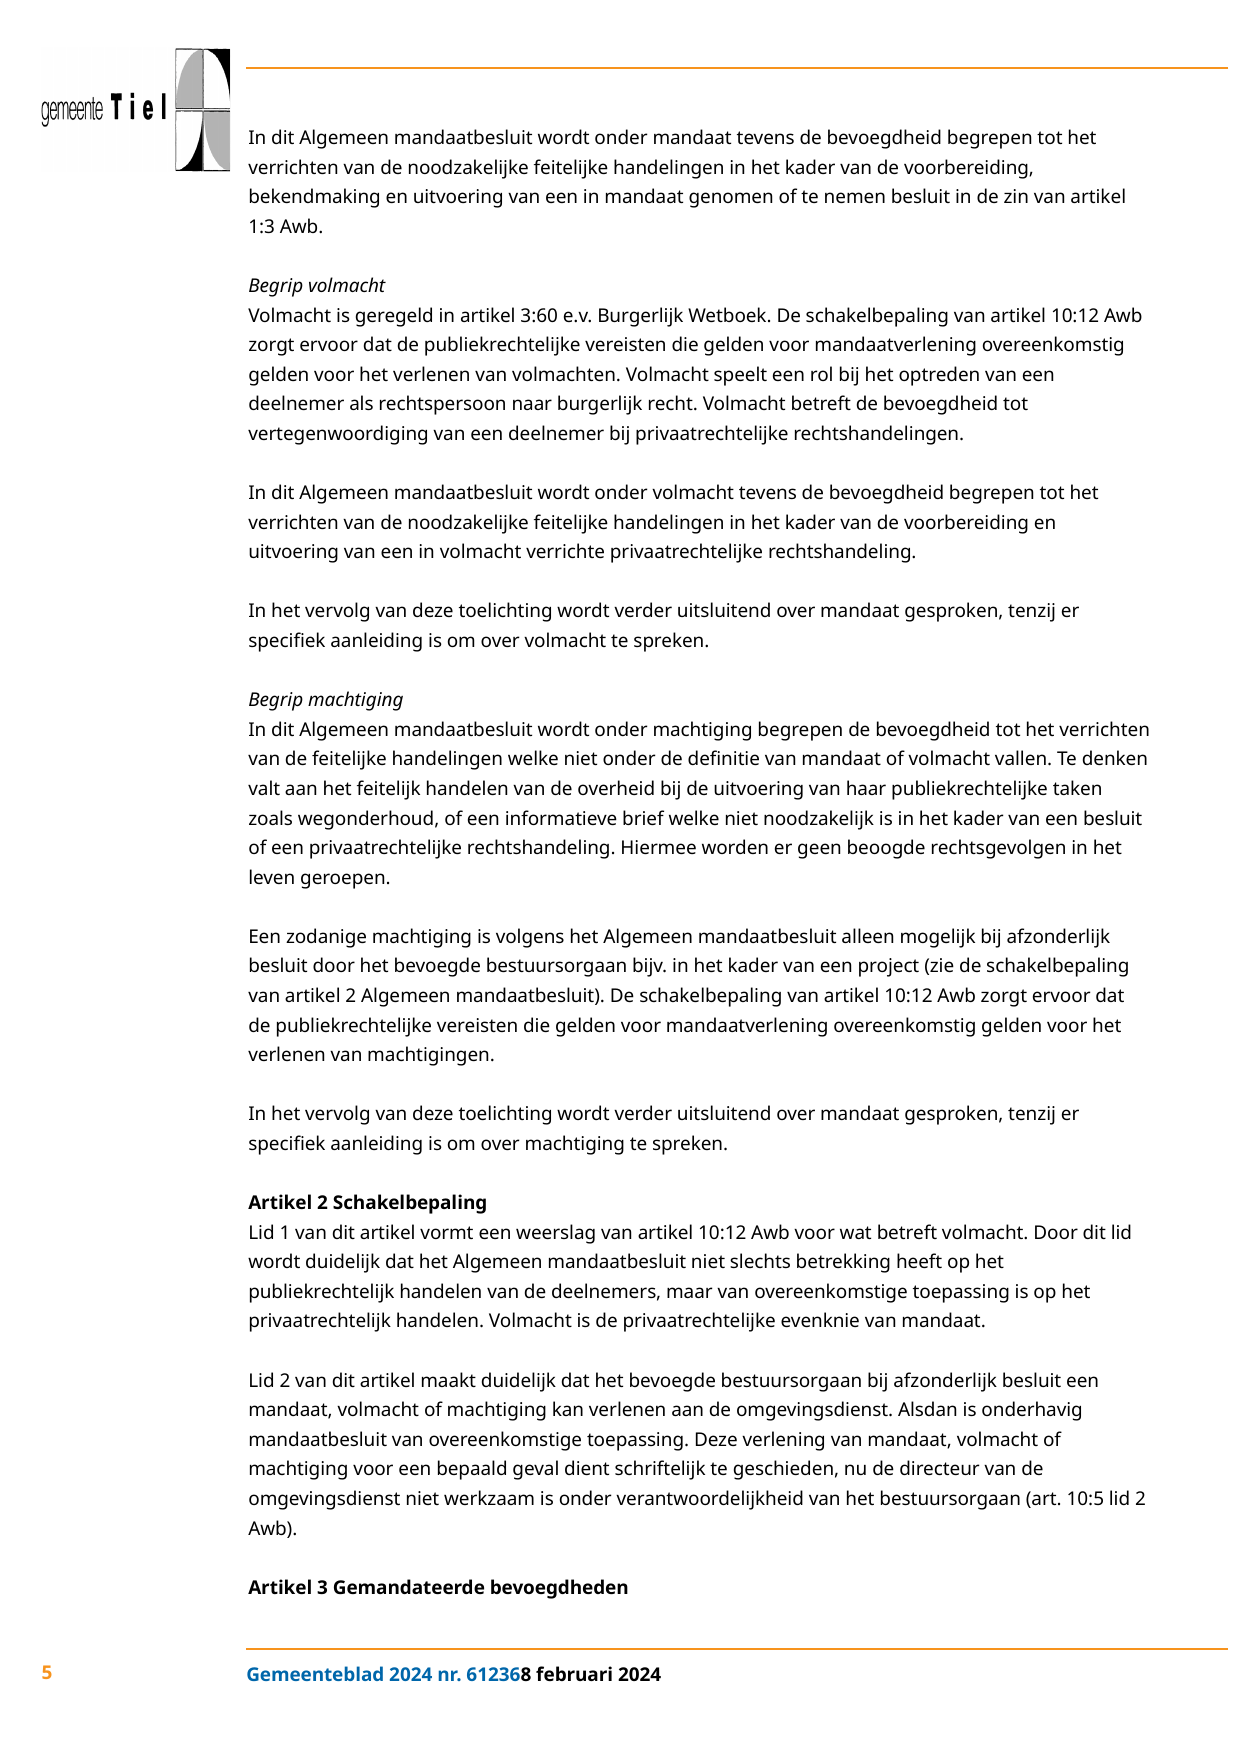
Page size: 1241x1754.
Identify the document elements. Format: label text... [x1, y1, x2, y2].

text Artikel 3 Gemandateerde bevoegdheden [248, 1574, 1152, 1600]
text Begrip volmacht [248, 272, 1152, 298]
picture [41, 47, 231, 172]
text Begrip machtiging [248, 686, 1152, 712]
text Lid 1 van dit artikel vormt een weerslag van artikel 10:12 Awb voor wat betreft volmacht. Door dit lid wordt duidelijk dat het Algemeen mandaatbesluit niet slechts betrekking heeft op het publiekrechtelijk handelen van de deelnemers, maar van overeenkomstige toepassing is op het privaatrechtelijk handelen. Volmacht is de privaatrechtelijke evenknie van mandaat. [248, 1219, 1152, 1333]
text Een zodanige machtiging is volgens het Algemeen mandaatbesluit alleen mogelijk bij afzonderlijk besluit door het bevoegde bestuursorgaan bijv. in het kader van een project (zie de schakelbepaling van artikel 2 Algemeen mandaatbesluit). De schakelbepaling van artikel 10:12 Awb zorgt ervoor dat de publiekrechtelijke vereisten die gelden voor mandaatverlening overeenkomstig gelden voor het verlenen van machtigingen. [248, 923, 1152, 1067]
text Artikel 2 Schakelbepaling [248, 1189, 1152, 1215]
text Lid 2 van dit artikel maakt duidelijk dat het bevoegde bestuursorgaan bij afzonderlijk besluit een mandaat, volmacht of machtiging kan verlenen aan de omgevingsdienst. Alsdan is onderhavig mandaatbesluit van overeenkomstige toepassing. Deze verlening van mandaat, volmacht of machtiging voor een bepaald geval dient schriftelijk te geschieden, nu de directeur van de omgevingsdienst niet werkzaam is onder verantwoordelijkheid van het bestuursorgaan (art. 10:5 lid 2 Awb). [248, 1367, 1152, 1541]
text Volmacht is geregeld in artikel 3:60 e.v. Burgerlijk Wetboek. De schakelbepaling van artikel 10:12 Awb zorgt ervoor dat de publiekrechtelijke vereisten die gelden voor mandaatverlening overeenkomstig gelden voor het verlenen van volmachten. Volmacht speelt een rol bij het optreden van een deelnemer als rechtspersoon naar burgerlijk recht. Volmacht betreft de bevoegdheid tot vertegenwoordiging van een deelnemer bij privaatrechtelijke rechtshandelingen. [248, 302, 1152, 446]
text In dit Algemeen mandaatbesluit wordt onder volmacht tevens de bevoegdheid begrepen tot het verrichten van de noodzakelijke feitelijke handelingen in het kader van de voorbereiding en uitvoering van een in volmacht verrichte privaatrechtelijke rechtshandeling. [248, 479, 1152, 564]
text In dit Algemeen mandaatbesluit wordt onder mandaat tevens de bevoegdheid begrepen tot het verrichten van de noodzakelijke feitelijke handelingen in het kader van de voorbereiding, bekendmaking en uitvoering van een in mandaat genomen of te nemen besluit in de zin van artikel 1:3 Awb. [248, 124, 1152, 239]
text In het vervolg van deze toelichting wordt verder uitsluitend over mandaat gesproken, tenzij er specifiek aanleiding is om over volmacht te spreken. [248, 598, 1152, 653]
text In dit Algemeen mandaatbesluit wordt onder machtiging begrepen de bevoegdheid tot het verrichten van de feitelijke handelingen welke niet onder de definitie van mandaat of volmacht vallen. Te denken valt aan het feitelijk handelen van de overheid bij de uitvoering van haar publiekrechtelijke taken zoals wegonderhoud, of een informatieve brief welke niet noodzakelijk is in het kader van een besluit of een privaatrechtelijke rechtshandeling. Hiermee worden er geen beoogde rechtsgevolgen in het leven geroepen. [248, 716, 1152, 890]
text In het vervolg van deze toelichting wordt verder uitsluitend over mandaat gesproken, tenzij er specifiek aanleiding is om over machtiging te spreken. [248, 1101, 1152, 1156]
